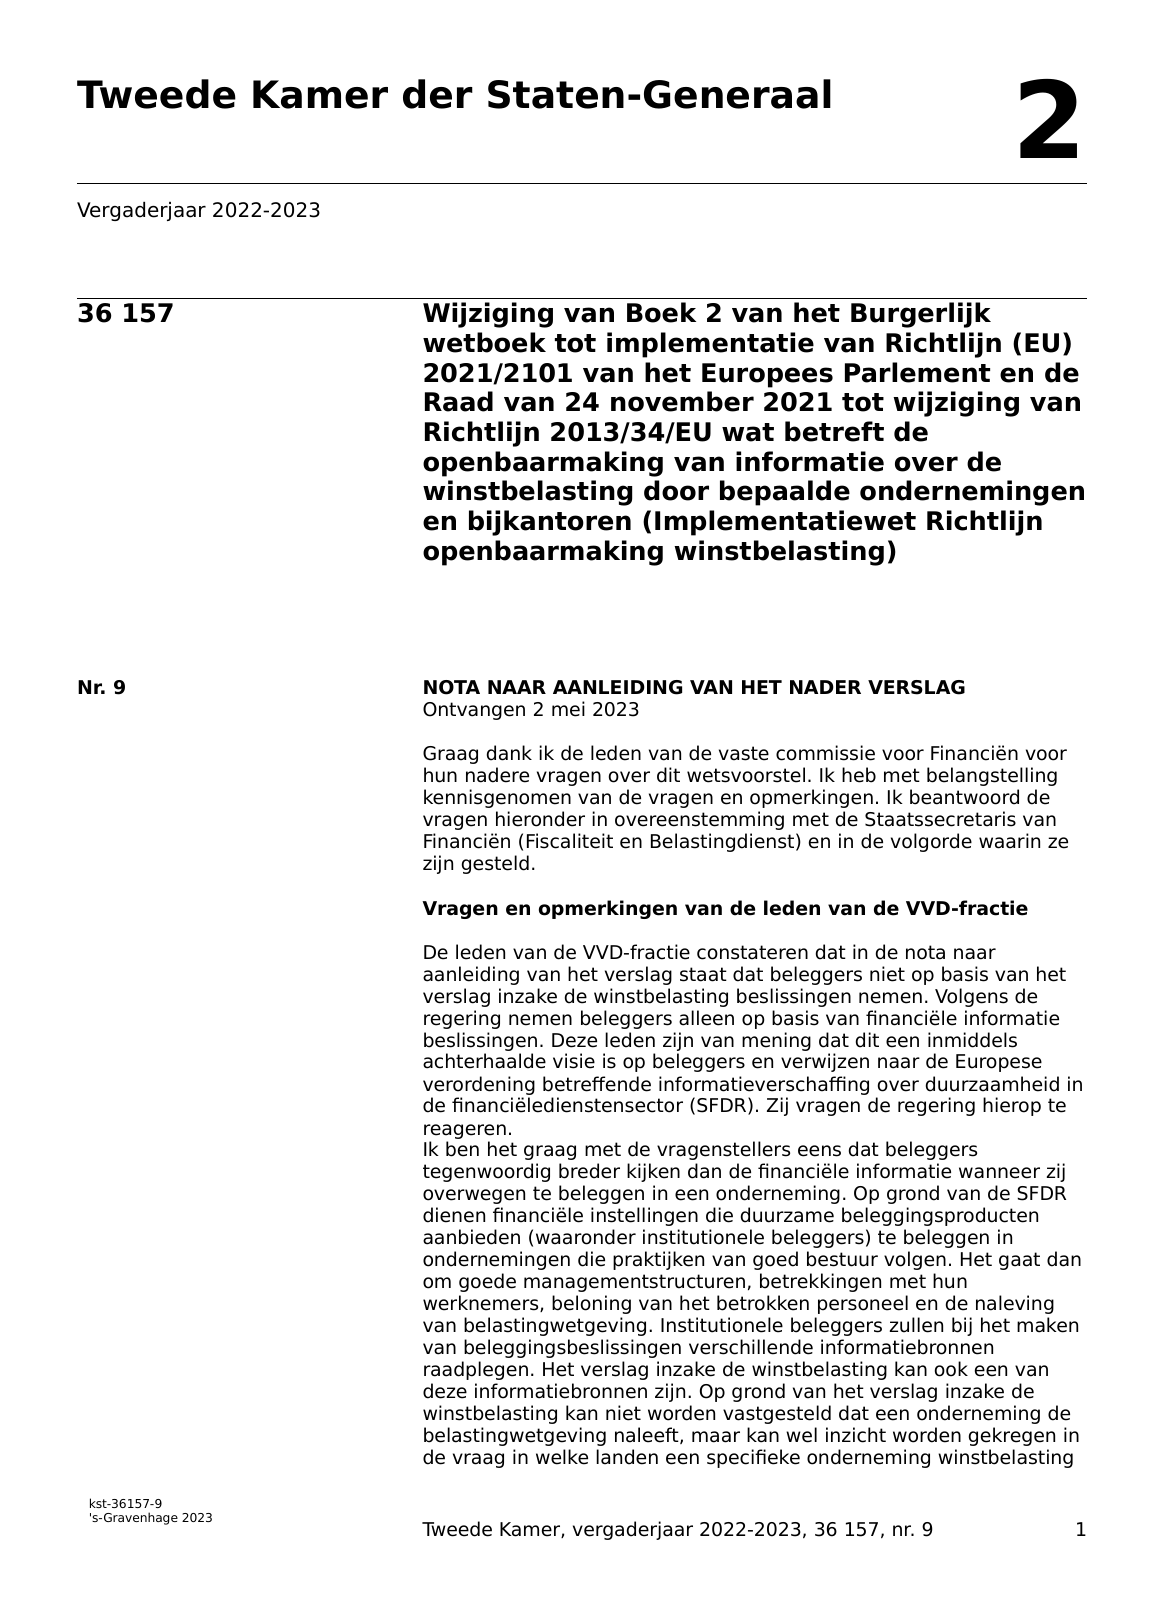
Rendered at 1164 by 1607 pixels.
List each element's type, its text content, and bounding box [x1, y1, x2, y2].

subtitle 36 157 Wijziging van Boek 2 van het Burgerlijk wetboek tot implementatie van Richtlijn (EU) 2021/2101 van het Europees Parlement en de Raad van 24 november 2021 tot wijziging van Richtlijn 2013/34/EU wat betreft de openbaarmaking van informatie over de winstbelasting door bepaalde ondernemingen en bijkantoren (Implementatiewet Richtlijn openbaarmaking winstbelasting) [77, 299, 1087, 566]
text Ontvangen 2 mei 2023 [422, 699, 1087, 721]
text Ik ben het graag met de vragenstellers eens dat beleggers tegenwoordig breder kijken dan de financiële informatie wanneer zij overwegen te beleggen in een onderneming. Op grond van de SFDR dienen financiële instellingen die duurzame beleggingsproducten aanbieden (waaronder institutionele beleggers) te beleggen in ondernemingen die praktijken van goed bestuur volgen. Het gaat dan om goede managementstructuren, betrekkingen met hun werknemers, beloning van het betrokken personeel en de naleving van belastingwetgeving. Institutionele beleggers zullen bij het maken van beleggingsbeslissingen verschillende informatiebronnen raadplegen. Het verslag inzake de winstbelasting kan ook een van deze informatiebronnen zijn. Op grond van het verslag inzake de winstbelasting kan niet worden vastgesteld dat een onderneming de belastingwetgeving naleeft, maar kan wel inzicht worden gekregen in de vraag in welke landen een specifieke onderneming winstbelasting [422, 1139, 1087, 1469]
text kst-36157-9 [88, 1497, 323, 1511]
text De leden van de VVD-fractie constateren dat in de nota naar aanleiding van het verslag staat dat beleggers niet op basis van het verslag inzake de winstbelasting beslissingen nemen. Volgens de regering nemen beleggers alleen op basis van financiële informatie beslissingen. Deze leden zijn van mening dat dit een inmiddels achterhaalde visie is op beleggers en verwijzen naar de Europese verordening betreffende informatieverschaffing over duurzaamheid in de financiëledienstensector (SFDR). Zij vragen de regering hierop te reageren. [422, 942, 1087, 1139]
subtitle Vragen en opmerkingen van de leden van de VVD-fractie [422, 897, 1087, 919]
subtitle Nr. 9 NOTA NAAR AANLEIDING VAN HET NADER VERSLAG [77, 677, 1087, 699]
table_header 2 [886, 59, 1087, 183]
text 's-Gravenhage 2023 [88, 1511, 323, 1525]
table_header Tweede Kamer der Staten-Generaal [77, 59, 886, 183]
text Graag dank ik de leden van de vaste commissie voor Financiën voor hun nadere vragen over dit wetsvoorstel. Ik heb met belangstelling kennisgenomen van de vragen en opmerkingen. Ik beantwoord de vragen hieronder in overeenstemming met de Staatssecretaris van Financiën (Fiscaliteit en Belastingdienst) en in de volgorde waarin ze zijn gesteld. [422, 743, 1087, 875]
table_cell Vergaderjaar 2022-2023 [77, 184, 1087, 298]
